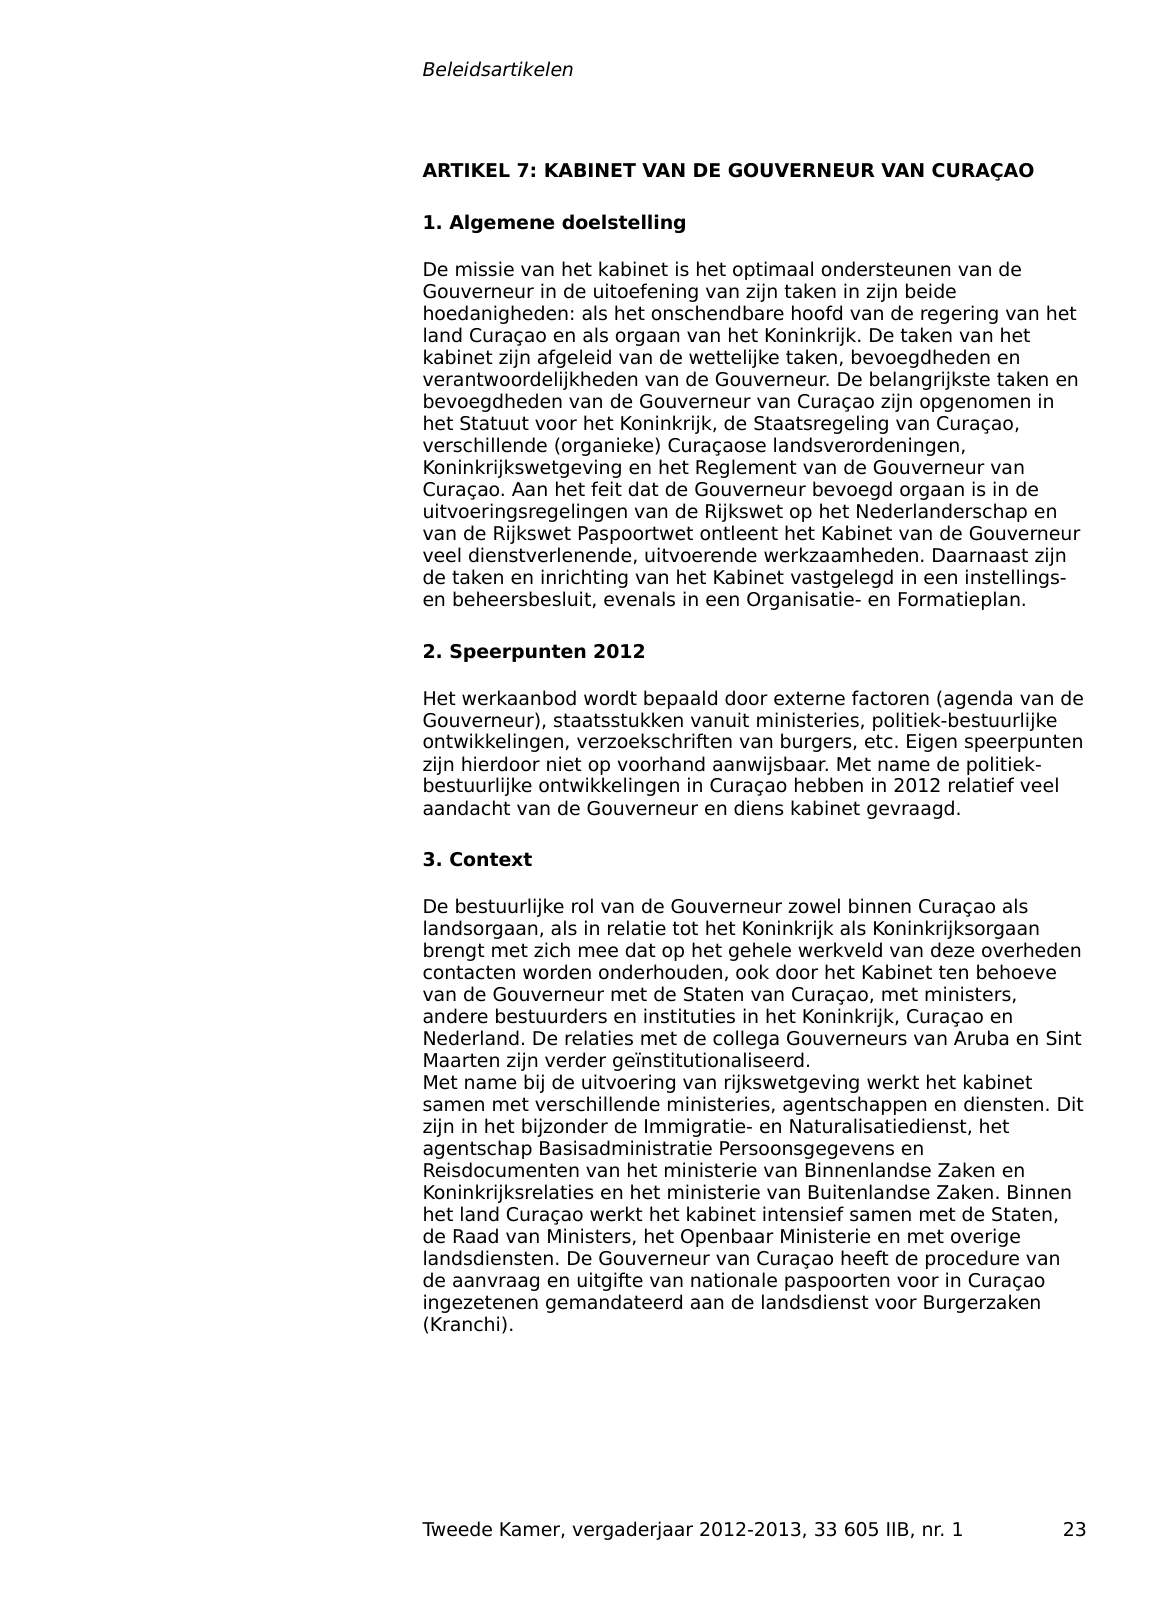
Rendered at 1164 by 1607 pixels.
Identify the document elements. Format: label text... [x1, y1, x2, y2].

text De bestuurlijke rol van de Gouverneur zowel binnen Curaçao als landsorgaan, als in relatie tot het Koninkrijk als Koninkrijksorgaan brengt met zich mee dat op het gehele werkveld van deze overheden contacten worden onderhouden, ook door het Kabinet ten behoeve van de Gouverneur met de Staten van Curaçao, met ministers, andere bestuurders en instituties in het Koninkrijk, Curaçao en Nederland. De relaties met de collega Gouverneurs van Aruba en Sint Maarten zijn verder geïnstitutionaliseerd. [422, 896, 1087, 1072]
text De missie van het kabinet is het optimaal ondersteunen van de Gouverneur in de uitoefening van zijn taken in zijn beide hoedanigheden: als het onschendbare hoofd van de regering van het land Curaçao en als orgaan van het Koninkrijk. De taken van het kabinet zijn afgeleid van de wettelijke taken, bevoegdheden en verantwoordelijkheden van de Gouverneur. De belangrijkste taken en bevoegdheden van de Gouverneur van Curaçao zijn opgenomen in het Statuut voor het Koninkrijk, de Staatsregeling van Curaçao, verschillende (organieke) Curaçaose landsverordeningen, Koninkrijkswetgeving en het Reglement van de Gouverneur van Curaçao. Aan het feit dat de Gouverneur bevoegd orgaan is in de uitvoeringsregelingen van de Rijkswet op het Nederlanderschap en van de Rijkswet Paspoortwet ontleent het Kabinet van de Gouverneur veel dienstverlenende, uitvoerende werkzaamheden. Daarnaast zijn de taken en inrichting van het Kabinet vastgelegd in een instellings- en beheersbesluit, evenals in een Organisatie- en Formatieplan. [422, 259, 1087, 611]
subtitle 3. Context [422, 849, 1087, 871]
subtitle 2. Speerpunten 2012 [422, 641, 1087, 662]
text Met name bij de uitvoering van rijkswetgeving werkt het kabinet samen met verschillende ministeries, agentschappen en diensten. Dit zijn in het bijzonder de Immigratie- en Naturalisatiedienst, het agentschap Basisadministratie Persoonsgegevens en Reisdocumenten van het ministerie van Binnenlandse Zaken en Koninkrijksrelaties en het ministerie van Buitenlandse Zaken. Binnen het land Curaçao werkt het kabinet intensief samen met de Staten, de Raad van Ministers, het Openbaar Ministerie en met overige landsdiensten. De Gouverneur van Curaçao heeft de procedure van de aanvraag en uitgifte van nationale paspoorten voor in Curaçao ingezetenen gemandateerd aan de landsdienst voor Burgerzaken (Kranchi). [422, 1072, 1087, 1336]
text Het werkaanbod wordt bepaald door externe factoren (agenda van de Gouverneur), staatsstukken vanuit ministeries, politiek-bestuurlijke ontwikkelingen, verzoekschriften van burgers, etc. Eigen speerpunten zijn hierdoor niet op voorhand aanwijsbaar. Met name de politiek-bestuurlijke ontwikkelingen in Curaçao hebben in 2012 relatief veel aandacht van de Gouverneur en diens kabinet gevraagd. [422, 687, 1087, 819]
subtitle 1. Algemene doelstelling [422, 212, 1087, 234]
subtitle ARTIKEL 7: KABINET VAN DE GOUVERNEUR VAN CURAÇAO [422, 160, 1087, 182]
